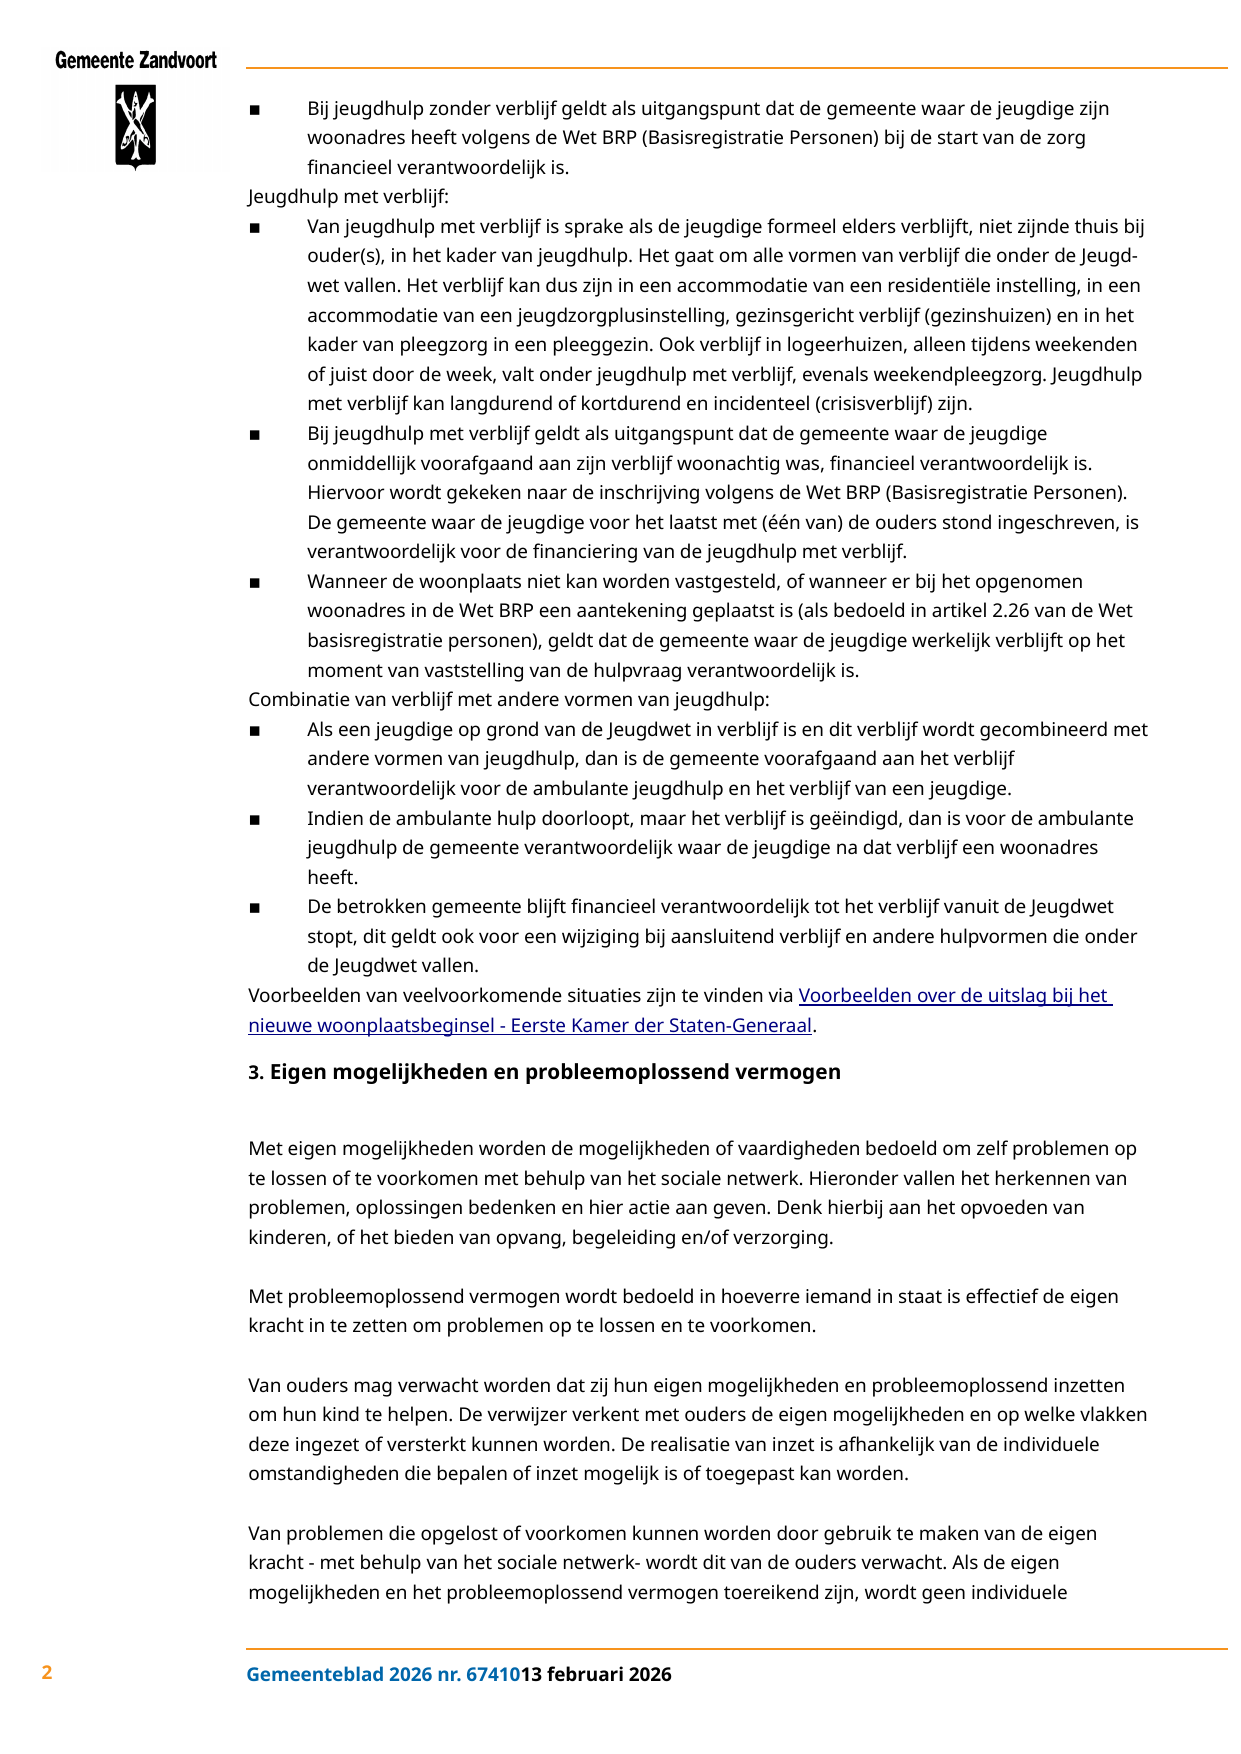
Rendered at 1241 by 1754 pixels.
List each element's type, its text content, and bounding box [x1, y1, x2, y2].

text Van ouders mag verwacht worden dat zij hun eigen mogelijkheden en probleemoplossend inzetten om hun kind te helpen. De verwijzer verkent met ouders de eigen mogelijkheden en op welke vlakken deze ingezet of versterkt kunnen worden. De realisatie van inzet is afhankelijk van de individuele omstandigheden die bepalen of inzet mogelijk is of toegepast kan worden. [248, 1372, 1152, 1486]
picture [41, 47, 231, 172]
text 3. Eigen mogelijkheden en probleemoplossend vermogen [248, 1057, 1152, 1086]
text Jeugdhulp met verblijf: [248, 183, 1152, 209]
list Wanneer de woonplaats niet kan worden vastgesteld, of wanneer er bij het opgenomen woonadres in de Wet BRP een aantekening geplaatst is (als bedoeld in artikel 2.26 van de Wet basisregistratie personen), geldt dat de gemeente waar de jeugdige werkelijk verblijft op het moment van vaststelling van de hulpvraag verantwoordelijk is. [248, 568, 1152, 683]
text Voorbeelden van veelvoorkomende situaties zijn te vinden via Voorbeelden over de uitslag bij het nieuwe woonplaatsbeginsel - Eerste Kamer der Staten-Generaal. [248, 982, 1152, 1038]
text Met probleemoplossend vermogen wordt bedoeld in hoeverre iemand in staat is effectief de eigen kracht in te zetten om problemen op te lossen en te voorkomen. [248, 1283, 1152, 1338]
list Als een jeugdige op grond van de Jeugdwet in verblijf is en dit verblijf wordt gecombineerd met andere vormen van jeugdhulp, dan is de gemeente voorafgaand aan het verblijf verantwoordelijk voor de ambulante jeugdhulp en het verblijf van een jeugdige. [248, 716, 1152, 801]
list Indien de ambulante hulp doorloopt, maar het verblijf is geëindigd, dan is voor de ambulante jeugdhulp de gemeente verantwoordelijk waar de jeugdige na dat verblijf een woonadres heeft. [248, 805, 1152, 890]
list Van jeugdhulp met verblijf is sprake als de jeugdige formeel elders verblijft, niet zijnde thuis bij ouder(s), in het kader van jeugdhulp. Het gaat om alle vormen van verblijf die onder de Jeugd-wet vallen. Het verblijf kan dus zijn in een accommodatie van een residentiële instelling, in een accommodatie van een jeugdzorgplusinstelling, gezinsgericht verblijf (gezinshuizen) en in het kader van pleegzorg in een pleeggezin. Ook verblijf in logeerhuizen, alleen tijdens weekenden of juist door de week, valt onder jeugdhulp met verblijf, evenals weekendpleegzorg. Jeugdhulp met verblijf kan langdurend of kortdurend en incidenteel (crisisverblijf) zijn. [248, 213, 1152, 416]
list Bij jeugdhulp met verblijf geldt als uitgangspunt dat de gemeente waar de jeugdige onmiddellijk voorafgaand aan zijn verblijf woonachtig was, financieel verantwoordelijk is. Hiervoor wordt gekeken naar de inschrijving volgens de Wet BRP (Basisregistratie Personen). De gemeente waar de jeugdige voor het laatst met (één van) de ouders stond ingeschreven, is verantwoordelijk voor de financiering van de jeugdhulp met verblijf. [248, 420, 1152, 564]
text Van problemen die opgelost of voorkomen kunnen worden door gebruik te maken van de eigen kracht - met behulp van het sociale netwerk- wordt dit van de ouders verwacht. Als de eigen mogelijkheden en het probleemoplossend vermogen toereikend zijn, wordt geen individuele [248, 1520, 1152, 1605]
text Combinatie van verblijf met andere vormen van jeugdhulp: [248, 686, 1152, 712]
list Bij jeugdhulp zonder verblijf geldt als uitgangspunt dat de gemeente waar de jeugdige zijn woonadres heeft volgens de Wet BRP (Basisregistratie Personen) bij de start van de zorg financieel verantwoordelijk is. [248, 95, 1152, 180]
list De betrokken gemeente blijft financieel verantwoordelijk tot het verblijf vanuit de Jeugdwet stopt, dit geldt ook voor een wijziging bij aansluitend verblijf en andere hulpvormen die onder de Jeugdwet vallen. [248, 893, 1152, 978]
text Met eigen mogelijkheden worden de mogelijkheden of vaardigheden bedoeld om zelf problemen op te lossen of te voorkomen met behulp van het sociale netwerk. Hieronder vallen het herkennen van problemen, oplossingen bedenken en hier actie aan geven. Denk hierbij aan het opvoeden van kinderen, of het bieden van opvang, begeleiding en/of verzorging. [248, 1135, 1152, 1250]
